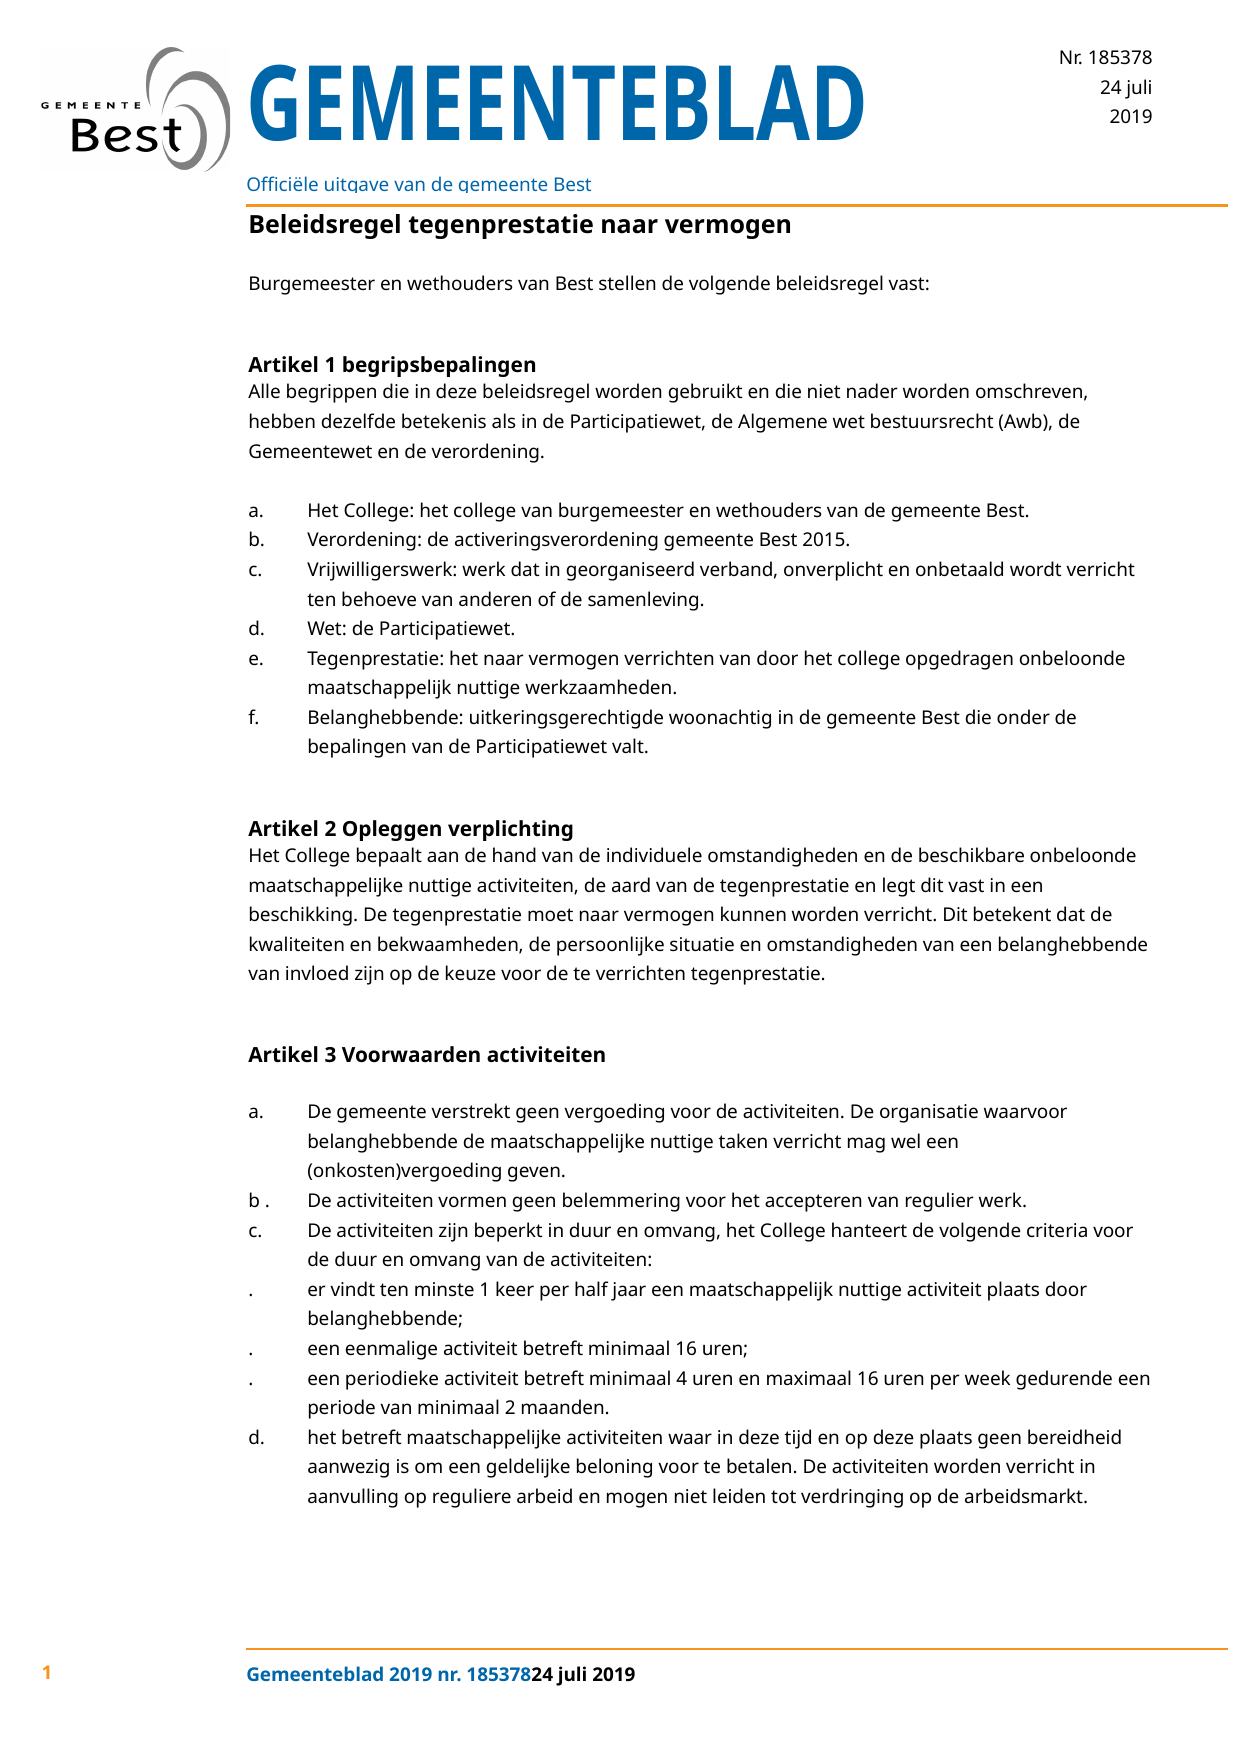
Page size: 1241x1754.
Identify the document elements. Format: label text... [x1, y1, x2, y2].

text Artikel 3 Voorwaarden activiteiten [248, 1041, 1152, 1069]
text Alle begrippen die in deze beleidsregel worden gebruikt en die niet nader worden omschreven, hebben dezelfde betekenis als in de Participatiewet, de Algemene wet bestuursrecht (Awb), de Gemeentewet en de verordening. [248, 379, 1152, 464]
list De gemeente verstrekt geen vergoeding voor de activiteiten. De organisatie waarvoor belanghebbende de maatschappelijke nuttige taken verricht mag wel een (onkosten)vergoeding geven. [248, 1098, 1152, 1183]
text Artikel 1 begripsbepalingen [248, 350, 1152, 379]
list een periodieke activiteit betreft minimaal 4 uren en maximaal 16 uren per week gedurende een periode van minimaal 2 maanden. [248, 1365, 1152, 1420]
list Het College: het college van burgemeester en wethouders van de gemeente Best. [248, 497, 1152, 523]
list er vindt ten minste 1 keer per half jaar een maatschappelijk nuttige activiteit plaats door belanghebbende; [248, 1276, 1152, 1331]
list Belanghebbende: uitkeringsgerechtigde woonachtig in de gemeente Best die onder de bepalingen van de Participatiewet valt. [248, 704, 1152, 759]
list De activiteiten zijn beperkt in duur en omvang, het College hanteert de volgende criteria voor de duur en omvang van de activiteiten: [248, 1217, 1152, 1272]
text Artikel 2 Opleggen verplichting [248, 814, 1152, 842]
text Het College bepaalt aan de hand van de individuele omstandigheden en de beschikbare onbeloonde maatschappelijke nuttige activiteiten, de aard van de tegenprestatie en legt dit vast in een beschikking. De tegenprestatie moet naar vermogen kunnen worden verricht. Dit betekent dat de kwaliteiten en bekwaamheden, de persoonlijke situatie en omstandigheden van een belanghebbende van invloed zijn op de keuze voor de te verrichten tegenprestatie. [248, 842, 1152, 986]
list Verordening: de activeringsverordening gemeente Best 2015. [248, 527, 1152, 552]
list Vrijwilligerswerk: werk dat in georganiseerd verband, onverplicht en onbetaald wordt verricht ten behoeve van anderen of de samenleving. [248, 556, 1152, 612]
list Tegenprestatie: het naar vermogen verrichten van door het college opgedragen onbeloonde maatschappelijk nuttige werkzaamheden. [248, 645, 1152, 700]
picture [41, 47, 231, 172]
list Wet: de Participatiewet. [248, 615, 1152, 641]
list het betreft maatschappelijke activiteiten waar in deze tijd en op deze plaats geen bereidheid aanwezig is om een geldelijke beloning voor te betalen. De activiteiten worden verricht in aanvulling op reguliere arbeid en mogen niet leiden tot verdringing op de arbeidsmarkt. [248, 1424, 1152, 1509]
list De activiteiten vormen geen belemmering voor het accepteren van regulier werk. [248, 1187, 1152, 1213]
list een eenmalige activiteit betreft minimaal 16 uren; [248, 1335, 1152, 1361]
text Burgemeester en wethouders van Best stellen de volgende beleidsregel vast: [248, 270, 1152, 296]
text Beleidsregel tegenprestatie naar vermogen [248, 207, 1152, 241]
